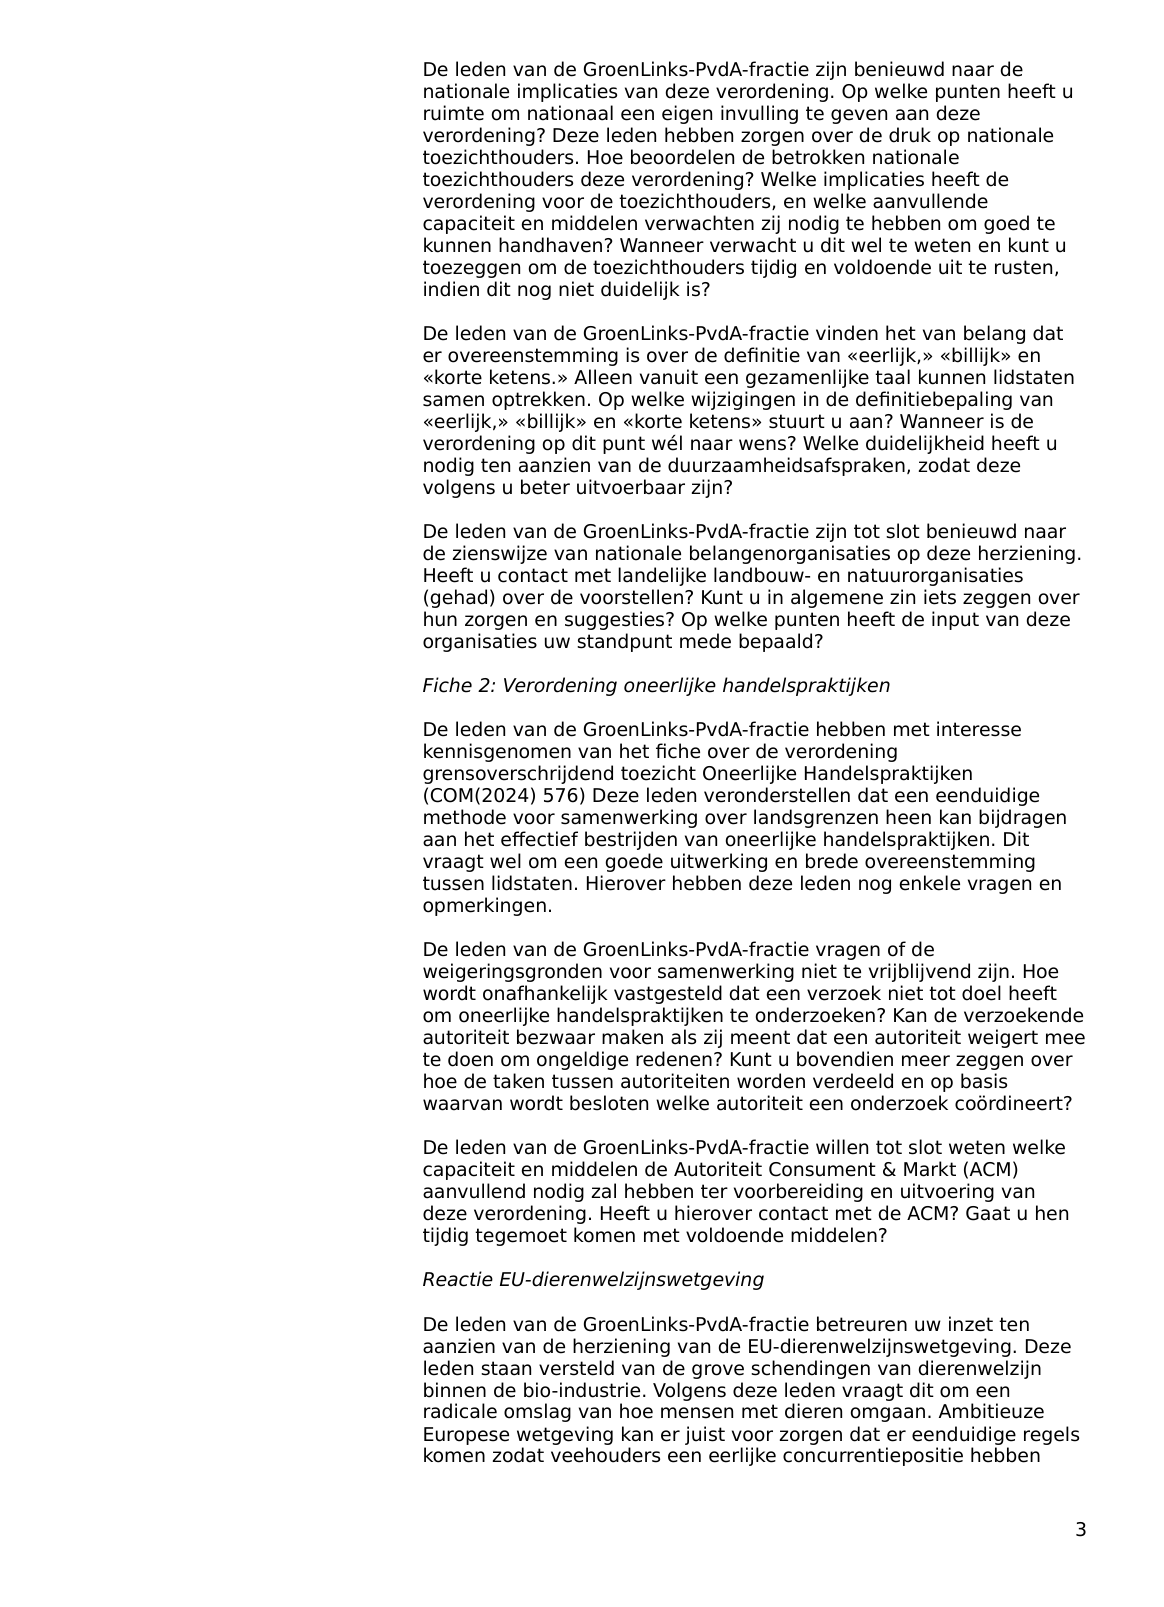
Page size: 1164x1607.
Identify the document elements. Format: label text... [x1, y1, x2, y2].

text De leden van de GroenLinks-PvdA-fractie vragen of de weigeringsgronden voor samenwerking niet te vrijblijvend zijn. Hoe wordt onafhankelijk vastgesteld dat een verzoek niet tot doel heeft om oneerlijke handelspraktijken te onderzoeken? Kan de verzoekende autoriteit bezwaar maken als zij meent dat een autoriteit weigert mee te doen om ongeldige redenen? Kunt u bovendien meer zeggen over hoe de taken tussen autoriteiten worden verdeeld en op basis waarvan wordt besloten welke autoriteit een onderzoek coördineert? [422, 939, 1087, 1115]
text De leden van de GroenLinks-PvdA-fractie zijn tot slot benieuwd naar de zienswijze van nationale belangenorganisaties op deze herziening. Heeft u contact met landelijke landbouw- en natuurorganisaties (gehad) over de voorstellen? Kunt u in algemene zin iets zeggen over hun zorgen en suggesties? Op welke punten heeft de input van deze organisaties uw standpunt mede bepaald? [422, 521, 1087, 653]
text De leden van de GroenLinks-PvdA-fractie vinden het van belang dat er overeenstemming is over de definitie van «eerlijk,» «billijk» en «korte ketens.» Alleen vanuit een gezamenlijke taal kunnen lidstaten samen optrekken. Op welke wijzigingen in de definitiebepaling van «eerlijk,» «billijk» en «korte ketens» stuurt u aan? Wanneer is de verordening op dit punt wél naar wens? Welke duidelijkheid heeft u nodig ten aanzien van de duurzaamheidsafspraken, zodat deze volgens u beter uitvoerbaar zijn? [422, 323, 1087, 499]
subtitle Reactie EU-dierenwelzijnswetgeving [422, 1269, 1087, 1291]
text De leden van de GroenLinks-PvdA-fractie willen tot slot weten welke capaciteit en middelen de Autoriteit Consument & Markt (ACM) aanvullend nodig zal hebben ter voorbereiding en uitvoering van deze verordening. Heeft u hierover contact met de ACM? Gaat u hen tijdig tegemoet komen met voldoende middelen? [422, 1137, 1087, 1247]
text De leden van de GroenLinks-PvdA-fractie zijn benieuwd naar de nationale implicaties van deze verordening. Op welke punten heeft u ruimte om nationaal een eigen invulling te geven aan deze verordening? Deze leden hebben zorgen over de druk op nationale toezichthouders. Hoe beoordelen de betrokken nationale toezichthouders deze verordening? Welke implicaties heeft de verordening voor de toezichthouders, en welke aanvullende capaciteit en middelen verwachten zij nodig te hebben om goed te kunnen handhaven? Wanneer verwacht u dit wel te weten en kunt u toezeggen om de toezichthouders tijdig en voldoende uit te rusten, indien dit nog niet duidelijk is? [422, 59, 1087, 301]
subtitle Fiche 2: Verordening oneerlijke handelspraktijken [422, 675, 1087, 697]
text De leden van de GroenLinks-PvdA-fractie betreuren uw inzet ten aanzien van de herziening van de EU-dierenwelzijnswetgeving. Deze leden staan versteld van de grove schendingen van dierenwelzijn binnen de bio-industrie. Volgens deze leden vraagt dit om een radicale omslag van hoe mensen met dieren omgaan. Ambitieuze Europese wetgeving kan er juist voor zorgen dat er eenduidige regels komen zodat veehouders een eerlijke concurrentiepositie hebben [422, 1313, 1087, 1467]
text De leden van de GroenLinks-PvdA-fractie hebben met interesse kennisgenomen van het fiche over de verordening grensoverschrijdend toezicht Oneerlijke Handelspraktijken (COM(2024) 576) Deze leden veronderstellen dat een eenduidige methode voor samenwerking over landsgrenzen heen kan bijdragen aan het effectief bestrijden van oneerlijke handelspraktijken. Dit vraagt wel om een goede uitwerking en brede overeenstemming tussen lidstaten. Hierover hebben deze leden nog enkele vragen en opmerkingen. [422, 719, 1087, 917]
